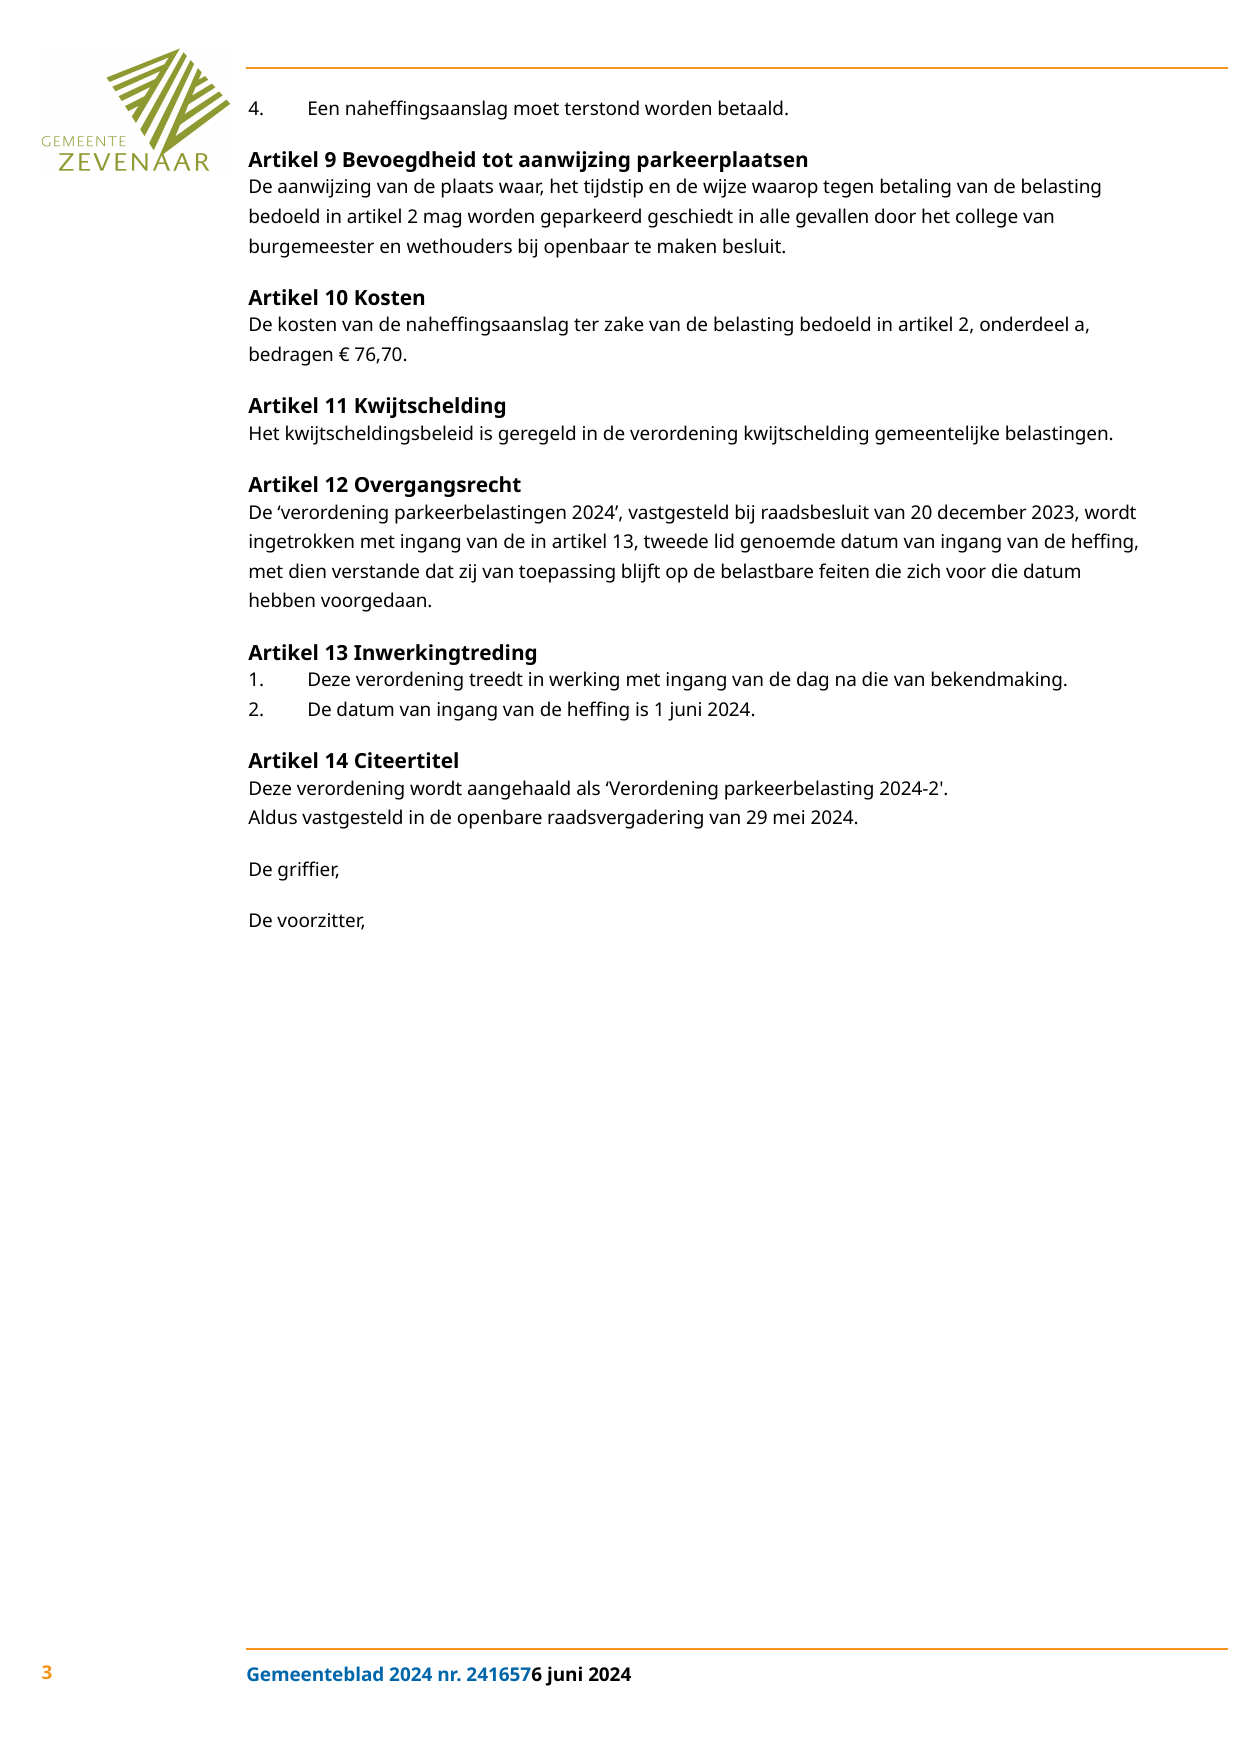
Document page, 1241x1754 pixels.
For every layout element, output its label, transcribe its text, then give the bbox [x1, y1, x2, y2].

list De datum van ingang van de heffing is 1 juni 2024. [248, 696, 1152, 722]
list Deze verordening treedt in werking met ingang van de dag na die van bekendmaking. [248, 667, 1152, 692]
text De kosten van de naheffingsaanslag ter zake van de belasting bedoeld in artikel 2, onderdeel a, bedragen € 76,70. [248, 312, 1152, 367]
text De aanwijzing van de plaats waar, het tijdstip en de wijze waarop tegen betaling van de belasting bedoeld in artikel 2 mag worden geparkeerd geschiedt in alle gevallen door het college van burgemeester en wethouders bij openbaar te maken besluit. [248, 174, 1152, 258]
text Artikel 13 Inwerkingtreding [248, 638, 1152, 667]
text Artikel 11 Kwijtschelding [248, 392, 1152, 420]
list Een naheffingsaanslag moet terstond worden betaald. [248, 95, 1152, 121]
text Artikel 9 Bevoegdheid tot aanwijzing parkeerplaatsen [248, 145, 1152, 174]
picture [41, 47, 231, 172]
text De ‘verordening parkeerbelastingen 2024’, vastgesteld bij raadsbesluit van 20 december 2023, wordt ingetrokken met ingang van de in artikel 13, tweede lid genoemde datum van ingang van de heffing, met dien verstande dat zij van toepassing blijft op de belastbare feiten die zich voor die datum hebben voorgedaan. [248, 499, 1152, 613]
text De voorzitter, [248, 907, 1152, 933]
text Artikel 12 Overgangsrecht [248, 471, 1152, 499]
text Aldus vastgesteld in de openbare raadsvergadering van 29 mei 2024. [248, 804, 1152, 830]
text De griffier, [248, 856, 1152, 882]
text Het kwijtscheldingsbeleid is geregeld in de verordening kwijtschelding gemeentelijke belastingen. [248, 420, 1152, 446]
text Artikel 14 Citeertitel [248, 747, 1152, 775]
text Deze verordening wordt aangehaald als ‘Verordening parkeerbelasting 2024-2'. [248, 775, 1152, 801]
text Artikel 10 Kosten [248, 283, 1152, 312]
